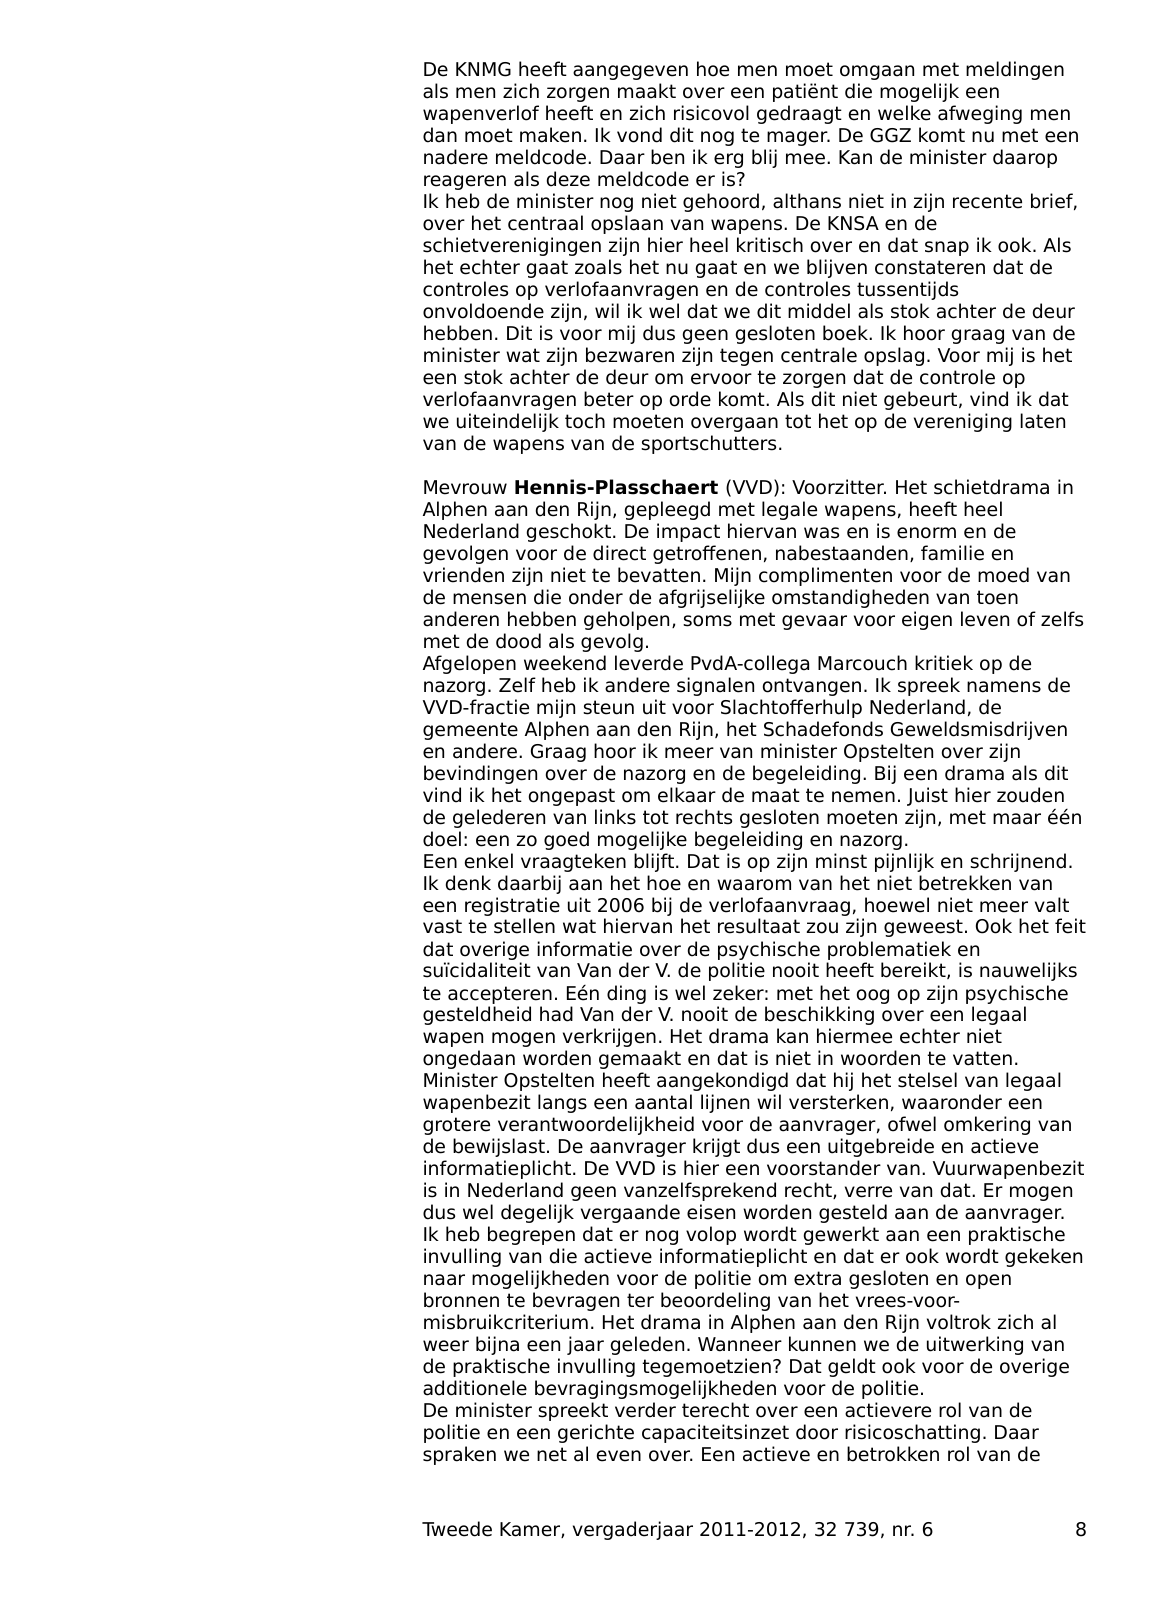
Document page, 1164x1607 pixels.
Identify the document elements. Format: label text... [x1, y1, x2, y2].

text Minister Opstelten heeft aangekondigd dat hij het stelsel van legaal wapenbezit langs een aantal lijnen wil versterken, waaronder een grotere verantwoordelijkheid voor de aanvrager, ofwel omkering van de bewijslast. De aanvrager krijgt dus een uitgebreide en actieve informatieplicht. De VVD is hier een voorstander van. Vuurwapenbezit is in Nederland geen vanzelfsprekend recht, verre van dat. Er mogen dus wel degelijk vergaande eisen worden gesteld aan de aanvrager. Ik heb begrepen dat er nog volop wordt gewerkt aan een praktische invulling van die actieve informatieplicht en dat er ook wordt gekeken naar mogelijkheden voor de politie om extra gesloten en open bronnen te bevragen ter beoordeling van het vrees-voor-misbruikcriterium. Het drama in Alphen aan den Rijn voltrok zich al weer bijna een jaar geleden. Wanneer kunnen we de uitwerking van de praktische invulling tegemoetzien? Dat geldt ook voor de overige additionele bevragingsmogelijkheden voor de politie. [422, 1070, 1087, 1400]
text Ik heb de minister nog niet gehoord, althans niet in zijn recente brief, over het centraal opslaan van wapens. De KNSA en de schietverenigingen zijn hier heel kritisch over en dat snap ik ook. Als het echter gaat zoals het nu gaat en we blijven constateren dat de controles op verlofaanvragen en de controles tussentijds onvoldoende zijn, wil ik wel dat we dit middel als stok achter de deur hebben. Dit is voor mij dus geen gesloten boek. Ik hoor graag van de minister wat zijn bezwaren zijn tegen centrale opslag. Voor mij is het een stok achter de deur om ervoor te zorgen dat de controle op verlofaanvragen beter op orde komt. Als dit niet gebeurt, vind ik dat we uiteindelijk toch moeten overgaan tot het op de vereniging laten van de wapens van de sportschutters. [422, 191, 1087, 455]
text De KNMG heeft aangegeven hoe men moet omgaan met meldingen als men zich zorgen maakt over een patiënt die mogelijk een wapenverlof heeft en zich risicovol gedraagt en welke afweging men dan moet maken. Ik vond dit nog te mager. De GGZ komt nu met een nadere meldcode. Daar ben ik erg blij mee. Kan de minister daarop reageren als deze meldcode er is? [422, 59, 1087, 191]
text Een enkel vraagteken blijft. Dat is op zijn minst pijnlijk en schrijnend. Ik denk daarbij aan het hoe en waarom van het niet betrekken van een registratie uit 2006 bij de verlofaanvraag, hoewel niet meer valt vast te stellen wat hiervan het resultaat zou zijn geweest. Ook het feit dat overige informatie over de psychische problematiek en suïcidaliteit van Van der V. de politie nooit heeft bereikt, is nauwelijks te accepteren. Eén ding is wel zeker: met het oog op zijn psychische gesteldheid had Van der V. nooit de beschikking over een legaal wapen mogen verkrijgen. Het drama kan hiermee echter niet ongedaan worden gemaakt en dat is niet in woorden te vatten. [422, 851, 1087, 1070]
text De minister spreekt verder terecht over een actievere rol van de politie en een gerichte capaciteitsinzet door risicoschatting. Daar spraken we net al even over. Een actieve en betrokken rol van de [422, 1400, 1087, 1466]
text Mevrouw Hennis-Plasschaert (VVD): Voorzitter. Het schietdrama in Alphen aan den Rijn, gepleegd met legale wapens, heeft heel Nederland geschokt. De impact hiervan was en is enorm en de gevolgen voor de direct getroffenen, nabestaanden, familie en vrienden zijn niet te bevatten. Mijn complimenten voor de moed van de mensen die onder de afgrijselijke omstandigheden van toen anderen hebben geholpen, soms met gevaar voor eigen leven of zelfs met de dood als gevolg. [422, 477, 1087, 653]
text Afgelopen weekend leverde PvdA-collega Marcouch kritiek op de nazorg. Zelf heb ik andere signalen ontvangen. Ik spreek namens de VVD-fractie mijn steun uit voor Slachtofferhulp Nederland, de gemeente Alphen aan den Rijn, het Schadefonds Geweldsmisdrijven en andere. Graag hoor ik meer van minister Opstelten over zijn bevindingen over de nazorg en de begeleiding. Bij een drama als dit vind ik het ongepast om elkaar de maat te nemen. Juist hier zouden de gelederen van links tot rechts gesloten moeten zijn, met maar één doel: een zo goed mogelijke begeleiding en nazorg. [422, 653, 1087, 851]
